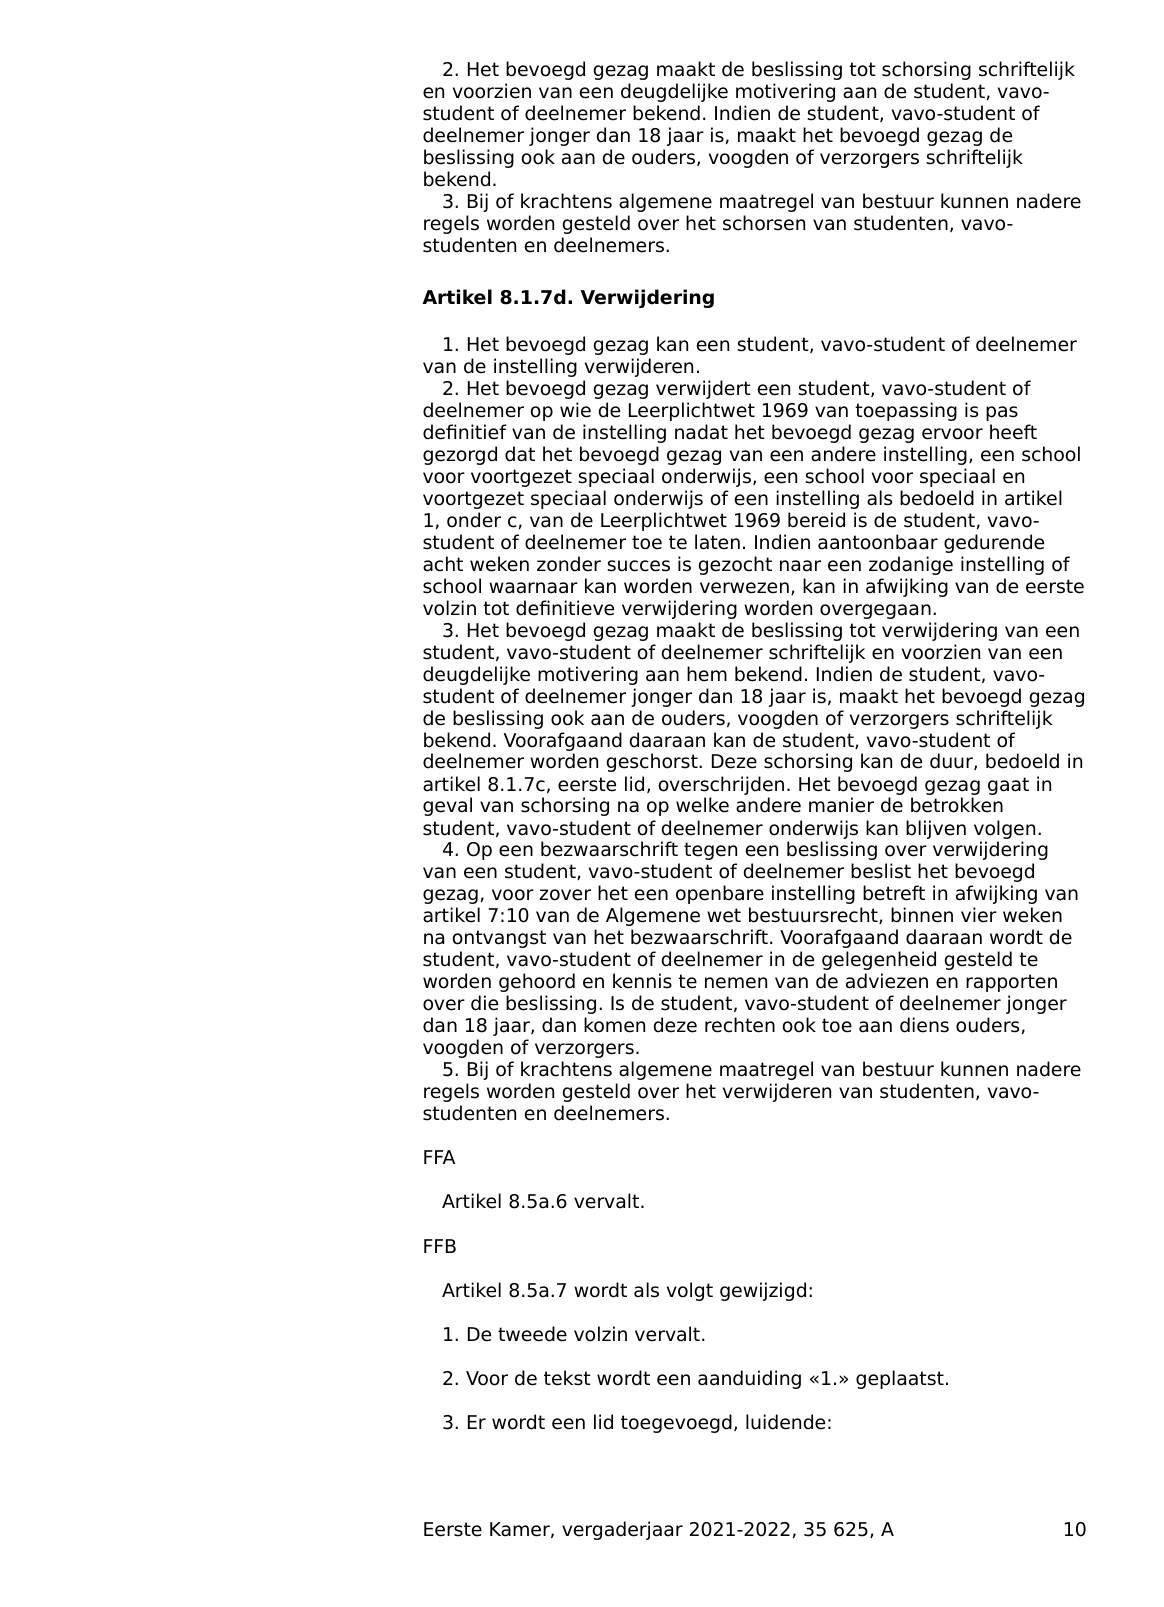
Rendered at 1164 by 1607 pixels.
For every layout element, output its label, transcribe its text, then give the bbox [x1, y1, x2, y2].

text Artikel 8.5a.7 wordt als volgt gewijzigd: [422, 1280, 1087, 1302]
subtitle Artikel 8.1.7d. Verwijdering [422, 287, 1087, 309]
text 3. Er wordt een lid toegevoegd, luidende: [422, 1412, 1087, 1434]
text 1. Het bevoegd gezag kan een student, vavo-student of deelnemer van de instelling verwijderen. [422, 334, 1087, 378]
text FFB [422, 1236, 1087, 1258]
text 1. De tweede volzin vervalt. [422, 1324, 1087, 1346]
text 2. Voor de tekst wordt een aanduiding «1.» geplaatst. [422, 1368, 1087, 1390]
text 5. Bij of krachtens algemene maatregel van bestuur kunnen nadere regels worden gesteld over het verwijderen van studenten, vavo-studenten en deelnemers. [422, 1059, 1087, 1125]
text 2. Het bevoegd gezag verwijdert een student, vavo-student of deelnemer op wie de Leerplichtwet 1969 van toepassing is pas definitief van de instelling nadat het bevoegd gezag ervoor heeft gezorgd dat het bevoegd gezag van een andere instelling, een school voor voortgezet speciaal onderwijs, een school voor speciaal en voortgezet speciaal onderwijs of een instelling als bedoeld in artikel 1, onder c, van de Leerplichtwet 1969 bereid is de student, vavo-student of deelnemer toe te laten. Indien aantoonbaar gedurende acht weken zonder succes is gezocht naar een zodanige instelling of school waarnaar kan worden verwezen, kan in afwijking van de eerste volzin tot definitieve verwijdering worden overgegaan. [422, 378, 1087, 619]
text 3. Bij of krachtens algemene maatregel van bestuur kunnen nadere regels worden gesteld over het schorsen van studenten, vavo-studenten en deelnemers. [422, 191, 1087, 257]
text 3. Het bevoegd gezag maakt de beslissing tot verwijdering van een student, vavo-student of deelnemer schriftelijk en voorzien van een deugdelijke motivering aan hem bekend. Indien de student, vavo-student of deelnemer jonger dan 18 jaar is, maakt het bevoegd gezag de beslissing ook aan de ouders, voogden of verzorgers schriftelijk bekend. Voorafgaand daaraan kan de student, vavo-student of deelnemer worden geschorst. Deze schorsing kan de duur, bedoeld in artikel 8.1.7c, eerste lid, overschrijden. Het bevoegd gezag gaat in geval van schorsing na op welke andere manier de betrokken student, vavo-student of deelnemer onderwijs kan blijven volgen. [422, 619, 1087, 839]
text Artikel 8.5a.6 vervalt. [422, 1191, 1087, 1213]
text 2. Het bevoegd gezag maakt de beslissing tot schorsing schriftelijk en voorzien van een deugdelijke motivering aan de student, vavo-student of deelnemer bekend. Indien de student, vavo-student of deelnemer jonger dan 18 jaar is, maakt het bevoegd gezag de beslissing ook aan de ouders, voogden of verzorgers schriftelijk bekend. [422, 59, 1087, 191]
text 4. Op een bezwaarschrift tegen een beslissing over verwijdering van een student, vavo-student of deelnemer beslist het bevoegd gezag, voor zover het een openbare instelling betreft in afwijking van artikel 7:10 van de Algemene wet bestuursrecht, binnen vier weken na ontvangst van het bezwaarschrift. Voorafgaand daaraan wordt de student, vavo-student of deelnemer in de gelegenheid gesteld te worden gehoord en kennis te nemen van de adviezen en rapporten over die beslissing. Is de student, vavo-student of deelnemer jonger dan 18 jaar, dan komen deze rechten ook toe aan diens ouders, voogden of verzorgers. [422, 839, 1087, 1059]
text FFA [422, 1147, 1087, 1169]
